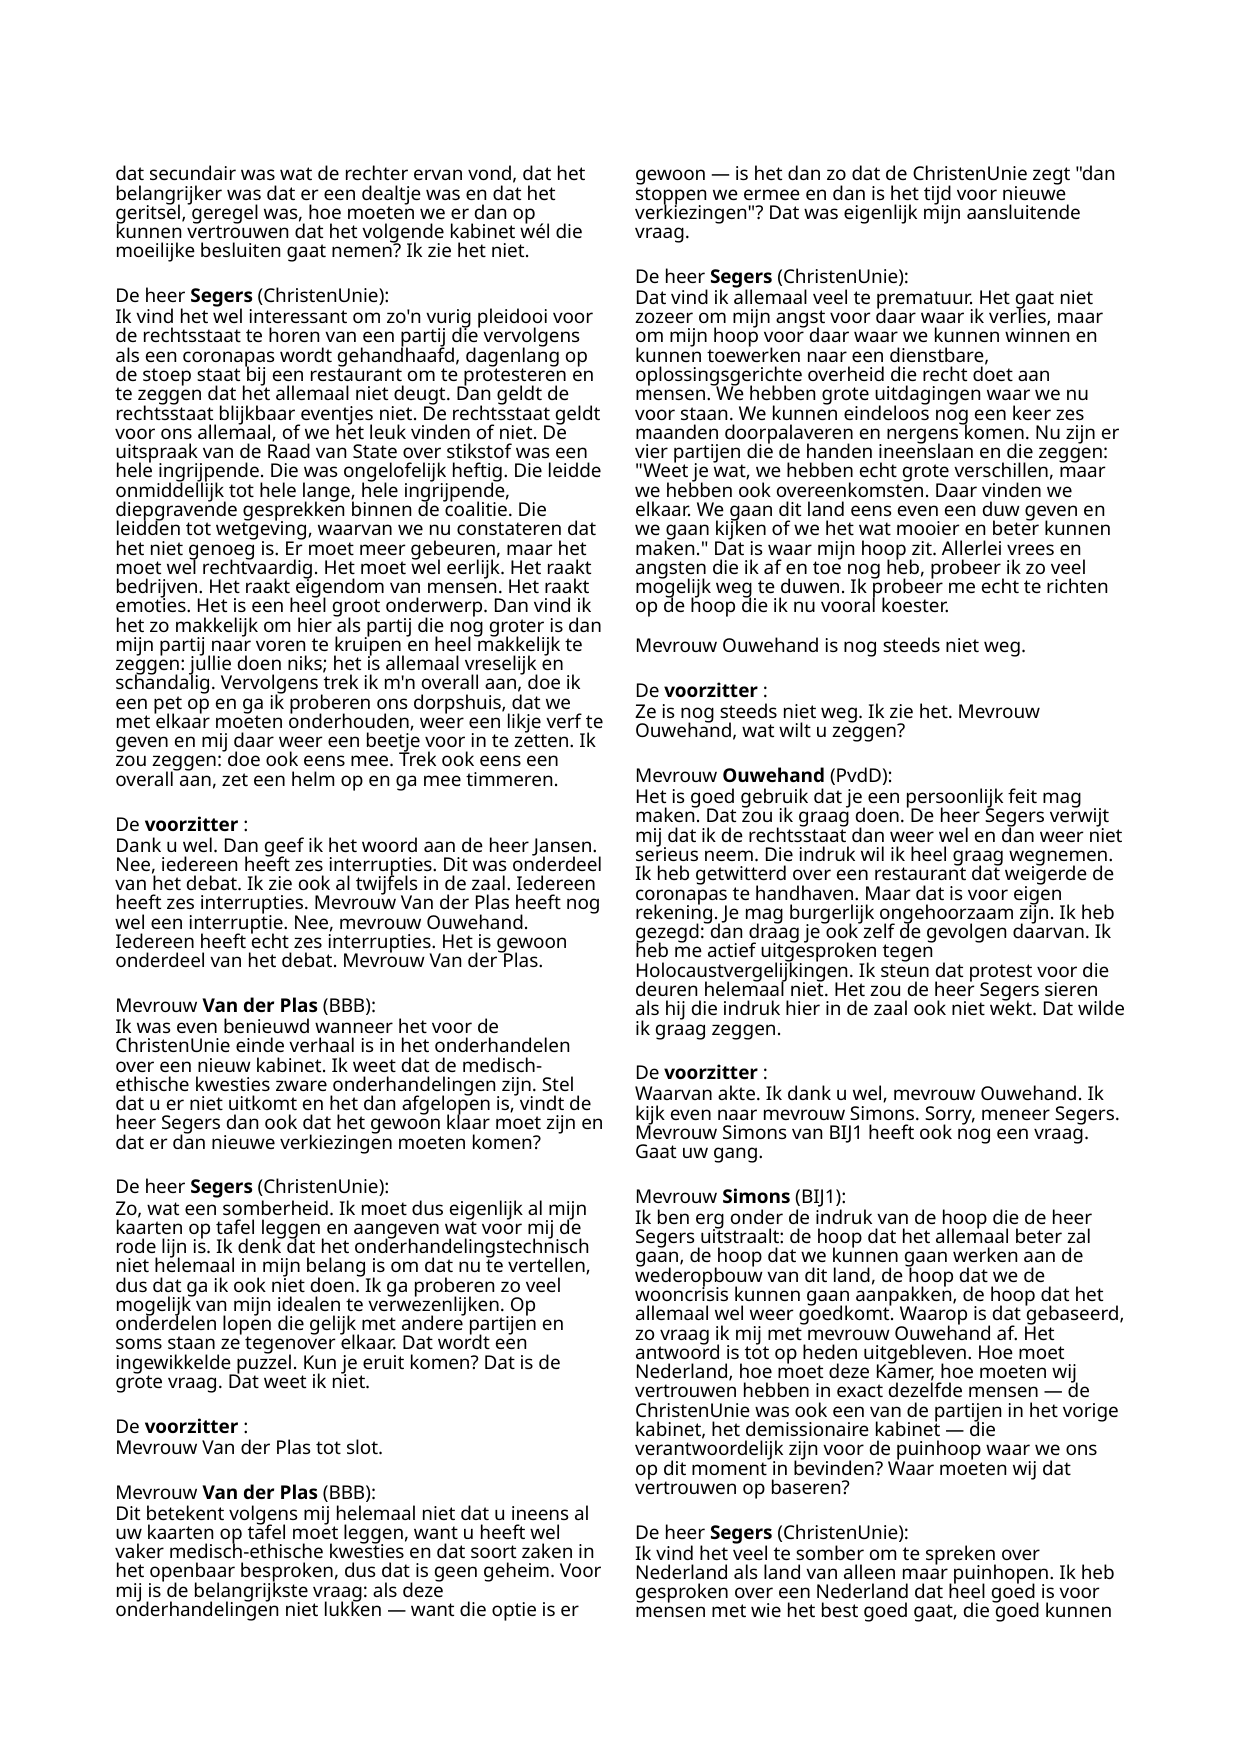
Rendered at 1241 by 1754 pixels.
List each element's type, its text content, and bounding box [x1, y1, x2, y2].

text De heer Segers (ChristenUnie): [635, 263, 1125, 289]
text Ik vind het veel te somber om te spreken over Nederland als land van alleen maar puinhopen. Ik heb gesproken over een Nederland dat heel goed is voor mensen met wie het best goed gaat, die goed kunnen [635, 1544, 1125, 1622]
text dat secundair was wat de rechter ervan vond, dat het belangrijker was dat er een dealtje was en dat het geritsel, geregel was, hoe moeten we er dan op kunnen vertrouwen dat het volgende kabinet wél die moeilijke besluiten gaat nemen? Ik zie het niet. [115, 165, 605, 262]
text Het is goed gebruik dat je een persoonlijk feit mag maken. Dat zou ik graag doen. De heer Segers verwijt mij dat ik de rechtsstaat dan weer wel en dan weer niet serieus neem. Die indruk wil ik heel graag wegnemen. Ik heb getwitterd over een restaurant dat weigerde de coronapas te handhaven. Maar dat is voor eigen rekening. Je mag burgerlijk ongehoorzaam zijn. Ik heb gezegd: dan draag je ook zelf de gevolgen daarvan. Ik heb me actief uitgesproken tegen Holocaustvergelijkingen. Ik steun dat protest voor die deuren helemaal niet. Het zou de heer Segers sieren als hij die indruk hier in de zaal ook niet wekt. Dat wilde ik graag zeggen. [635, 788, 1125, 1039]
text Mevrouw Ouwehand (PvdD): [635, 762, 1125, 788]
text Ze is nog steeds niet weg. Ik zie het. Mevrouw Ouwehand, wat wilt u zeggen? [635, 703, 1125, 742]
text Mevrouw Ouwehand is nog steeds niet weg. [635, 637, 1125, 657]
text De heer Segers (ChristenUnie): [635, 1519, 1125, 1544]
text Dit betekent volgens mij helemaal niet dat u ineens al uw kaarten op tafel moet leggen, want u heeft wel vaker medisch-ethische kwesties en dat soort zaken in het openbaar besproken, dus dat is geen geheim. Voor mij is de belangrijkste vraag: als deze onderhandelingen niet lukken — want die optie is er [115, 1504, 605, 1620]
text Mevrouw Van der Plas (BBB): [115, 992, 605, 1018]
text Mevrouw Van der Plas (BBB): [115, 1479, 605, 1504]
text De voorzitter : [635, 677, 1125, 703]
text De heer Segers (ChristenUnie): [115, 1174, 605, 1199]
text Ik ben erg onder de indruk van de hoop die de heer Segers uitstraalt: de hoop dat het allemaal beter zal gaan, de hoop dat we kunnen gaan werken aan de wederopbouw van dit land, de hoop dat we de wooncrisis kunnen gaan aanpakken, de hoop dat het allemaal wel weer goedkomt. Waarop is dat gebaseerd, zo vraag ik mij met mevrouw Ouwehand af. Het antwoord is tot op heden uitgebleven. Hoe moet Nederland, hoe moet deze Kamer, hoe moeten wij vertrouwen hebben in exact dezelfde mensen — de ChristenUnie was ook een van de partijen in het vorige kabinet, het demissionaire kabinet — die verantwoordelijk zijn voor de puinhoop waar we ons op dit moment in bevinden? Waar moeten wij dat vertrouwen op baseren? [635, 1209, 1125, 1498]
text Dank u wel. Dan geef ik het woord aan de heer Jansen. Nee, iedereen heeft zes interrupties. Dit was onderdeel van het debat. Ik zie ook al twijfels in de zaal. Iedereen heeft zes interrupties. Mevrouw Van der Plas heeft nog wel een interruptie. Nee, mevrouw Ouwehand. Iedereen heeft echt zes interrupties. Het is gewoon onderdeel van het debat. Mevrouw Van der Plas. [115, 837, 605, 971]
text De voorzitter : [115, 1413, 605, 1439]
text Mevrouw Van der Plas tot slot. [115, 1439, 605, 1458]
text Ik was even benieuwd wanneer het voor de ChristenUnie einde verhaal is in het onderhandelen over een nieuw kabinet. Ik weet dat de medisch-ethische kwesties zware onderhandelingen zijn. Stel dat u er niet uitkomt en het dan afgelopen is, vindt de heer Segers dan ook dat het gewoon klaar moet zijn en dat er dan nieuwe verkiezingen moeten komen? [115, 1018, 605, 1153]
text Waarvan akte. Ik dank u wel, mevrouw Ouwehand. Ik kijk even naar mevrouw Simons. Sorry, meneer Segers. Mevrouw Simons van BIJ1 heeft ook nog een vraag. Gaat uw gang. [635, 1085, 1125, 1162]
text Dat vind ik allemaal veel te prematuur. Het gaat niet zozeer om mijn angst voor daar waar ik verlies, maar om mijn hoop voor daar waar we kunnen winnen en kunnen toewerken naar een dienstbare, oplossingsgerichte overheid die recht doet aan mensen. We hebben grote uitdagingen waar we nu voor staan. We kunnen eindeloos nog een keer zes maanden doorpalaveren en nergens komen. Nu zijn er vier partijen die de handen ineenslaan en die zeggen: "Weet je wat, we hebben echt grote verschillen, maar we hebben ook overeenkomsten. Daar vinden we elkaar. We gaan dit land eens even een duw geven en we gaan kijken of we het wat mooier en beter kunnen maken." Dat is waar mijn hoop zit. Allerlei vrees en angsten die ik af en toe nog heb, probeer ik zo veel mogelijk weg te duwen. Ik probeer me echt te richten op de hoop die ik nu vooral koester. [635, 289, 1125, 617]
text Ik vind het wel interessant om zo'n vurig pleidooi voor de rechtsstaat te horen van een partij die vervolgens als een coronapas wordt gehandhaafd, dagenlang op de stoep staat bij een restaurant om te protesteren en te zeggen dat het allemaal niet deugt. Dan geldt de rechtsstaat blijkbaar eventjes niet. De rechtsstaat geldt voor ons allemaal, of we het leuk vinden of niet. De uitspraak van de Raad van State over stikstof was een hele ingrijpende. Die was ongelofelijk heftig. Die leidde onmiddellijk tot hele lange, hele ingrijpende, diepgravende gesprekken binnen de coalitie. Die leidden tot wetgeving, waarvan we nu constateren dat het niet genoeg is. Er moet meer gebeuren, maar het moet wel rechtvaardig. Het moet wel eerlijk. Het raakt bedrijven. Het raakt eigendom van mensen. Het raakt emoties. Het is een heel groot onderwerp. Dan vind ik het zo makkelijk om hier als partij die nog groter is dan mijn partij naar voren te kruipen en heel makkelijk te zeggen: jullie doen niks; het is allemaal vreselijk en schandalig. Vervolgens trek ik m'n overall aan, doe ik een pet op en ga ik proberen ons dorpshuis, dat we met elkaar moeten onderhouden, weer een likje verf te geven en mij daar weer een beetje voor in te zetten. Ik zou zeggen: doe ook eens mee. Trek ook eens een overall aan, zet een helm op en ga mee timmeren. [115, 308, 605, 790]
text gewoon — is het dan zo dat de ChristenUnie zegt "dan stoppen we ermee en dan is het tijd voor nieuwe verkiezingen"? Dat was eigenlijk mijn aansluitende vraag. [635, 165, 1125, 242]
text De voorzitter : [115, 811, 605, 837]
text Mevrouw Simons (BIJ1): [635, 1183, 1125, 1209]
text De voorzitter : [635, 1059, 1125, 1085]
text De heer Segers (ChristenUnie): [115, 282, 605, 308]
text Zo, wat een somberheid. Ik moet dus eigenlijk al mijn kaarten op tafel leggen en aangeven wat voor mij de rode lijn is. Ik denk dat het onderhandelingstechnisch niet helemaal in mijn belang is om dat nu te vertellen, dus dat ga ik ook niet doen. Ik ga proberen zo veel mogelijk van mijn idealen te verwezenlijken. Op onderdelen lopen die gelijk met andere partijen en soms staan ze tegenover elkaar. Dat wordt een ingewikkelde puzzel. Kun je eruit komen? Dat is de grote vraag. Dat weet ik niet. [115, 1199, 605, 1392]
